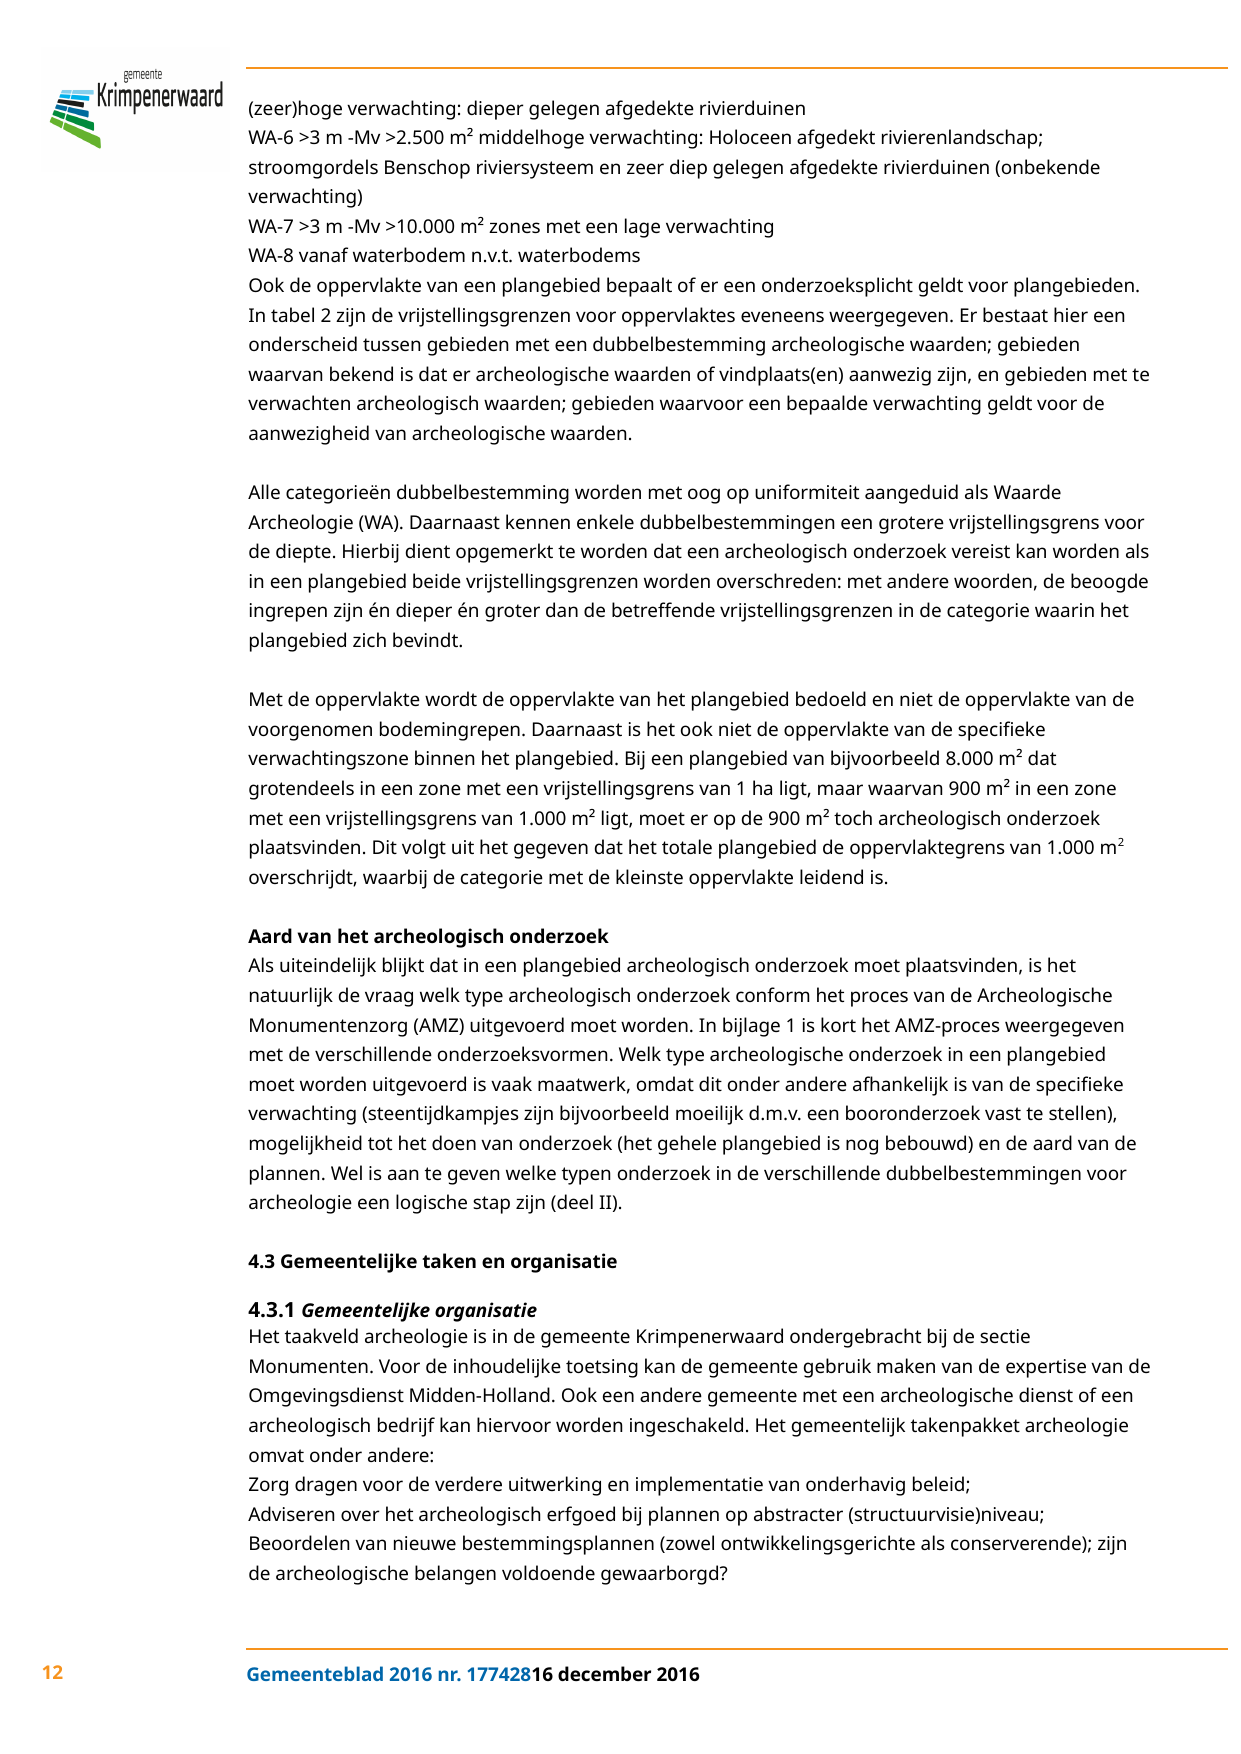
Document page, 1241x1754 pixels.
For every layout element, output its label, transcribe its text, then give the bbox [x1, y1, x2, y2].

text Zorg dragen voor de verdere uitwerking en implementatie van onderhavig beleid; [248, 1471, 1152, 1497]
text WA-6 >3 m -Mv >2.500 m² middelhoge verwachting: Holoceen afgedekt rivierenlandschap; stroomgordels Benschop riviersysteem en zeer diep gelegen afgedekte rivierduinen (onbekende verwachting) [248, 124, 1152, 209]
text Aard van het archeologisch onderzoek [248, 923, 1152, 949]
text Alle categorieën dubbelbestemming worden met oog op uniformiteit aangeduid als Waarde Archeologie (WA). Daarnaast kennen enkele dubbelbestemmingen een grotere vrijstellingsgrens voor de diepte. Hierbij dient opgemerkt te worden dat een archeologisch onderzoek vereist kan worden als in een plangebied beide vrijstellingsgrenzen worden overschreden: met andere woorden, de beoogde ingrepen zijn én dieper én groter dan de betreffende vrijstellingsgrenzen in de categorie waarin het plangebied zich bevindt. [248, 479, 1152, 653]
text Als uiteindelijk blijkt dat in een plangebied archeologisch onderzoek moet plaatsvinden, is het natuurlijk de vraag welk type archeologisch onderzoek conform het proces van de Archeologische Monumentenzorg (AMZ) uitgevoerd moet worden. In bijlage 1 is kort het AMZ-proces weergegeven met de verschillende onderzoeksvormen. Welk type archeologische onderzoek in een plangebied moet worden uitgevoerd is vaak maatwerk, omdat dit onder andere afhankelijk is van de specifieke verwachting (steentijdkampjes zijn bijvoorbeeld moeilijk d.m.v. een booronderzoek vast te stellen), mogelijkheid tot het doen van onderzoek (het gehele plangebied is nog bebouwd) en de aard van de plannen. Wel is aan te geven welke typen onderzoek in de verschillende dubbelbestemmingen voor archeologie een logische stap zijn (deel II). [248, 953, 1152, 1215]
text Adviseren over het archeologisch erfgoed bij plannen op abstracter (structuurvisie)niveau; [248, 1501, 1152, 1527]
text Met de oppervlakte wordt de oppervlakte van het plangebied bedoeld en niet de oppervlakte van de voorgenomen bodemingrepen. Daarnaast is het ook niet de oppervlakte van de specifieke verwachtingszone binnen het plangebied. Bij een plangebied van bijvoorbeeld 8.000 m² dat grotendeels in een zone met een vrijstellingsgrens van 1 ha ligt, maar waarvan 900 m² in een zone met een vrijstellingsgrens van 1.000 m² ligt, moet er op de 900 m² toch archeologisch onderzoek plaatsvinden. Dit volgt uit het gegeven dat het totale plangebied de oppervlaktegrens van 1.000 m2 overschrijdt, waarbij de categorie met de kleinste oppervlakte leidend is. [248, 686, 1152, 890]
text (zeer)hoge verwachting: dieper gelegen afgedekte rivierduinen [248, 95, 1152, 121]
text 4.3.1 Gemeentelijke organisatie [248, 1295, 1152, 1323]
text WA-7 >3 m -Mv >10.000 m² zones met een lage verwachting [248, 213, 1152, 239]
text Het taakveld archeologie is in de gemeente Krimpenerwaard ondergebracht bij de sectie Monumenten. Voor de inhoudelijke toetsing kan de gemeente gebruik maken van de expertise van de Omgevingsdienst Midden-Holland. Ook een andere gemeente met een archeologische dienst of een archeologisch bedrijf kan hiervoor worden ingeschakeld. Het gemeentelijk takenpakket archeologie omvat onder andere: [248, 1323, 1152, 1468]
text Ook de oppervlakte van een plangebied bepaalt of er een onderzoeksplicht geldt voor plangebieden. In tabel 2 zijn de vrijstellingsgrenzen voor oppervlaktes eveneens weergegeven. Er bestaat hier een onderscheid tussen gebieden met een dubbelbestemming archeologische waarden; gebieden waarvan bekend is dat er archeologische waarden of vindplaats(en) aanwezig zijn, en gebieden met te verwachten archeologisch waarden; gebieden waarvoor een bepaalde verwachting geldt voor de aanwezigheid van archeologische waarden. [248, 272, 1152, 446]
picture [41, 47, 231, 172]
text WA-8 vanaf waterbodem n.v.t. waterbodems [248, 243, 1152, 268]
text 4.3 Gemeentelijke taken en organisatie [248, 1248, 1152, 1274]
text Beoordelen van nieuwe bestemmingsplannen (zowel ontwikkelingsgerichte als conserverende); zijn de archeologische belangen voldoende gewaarborgd? [248, 1531, 1152, 1586]
